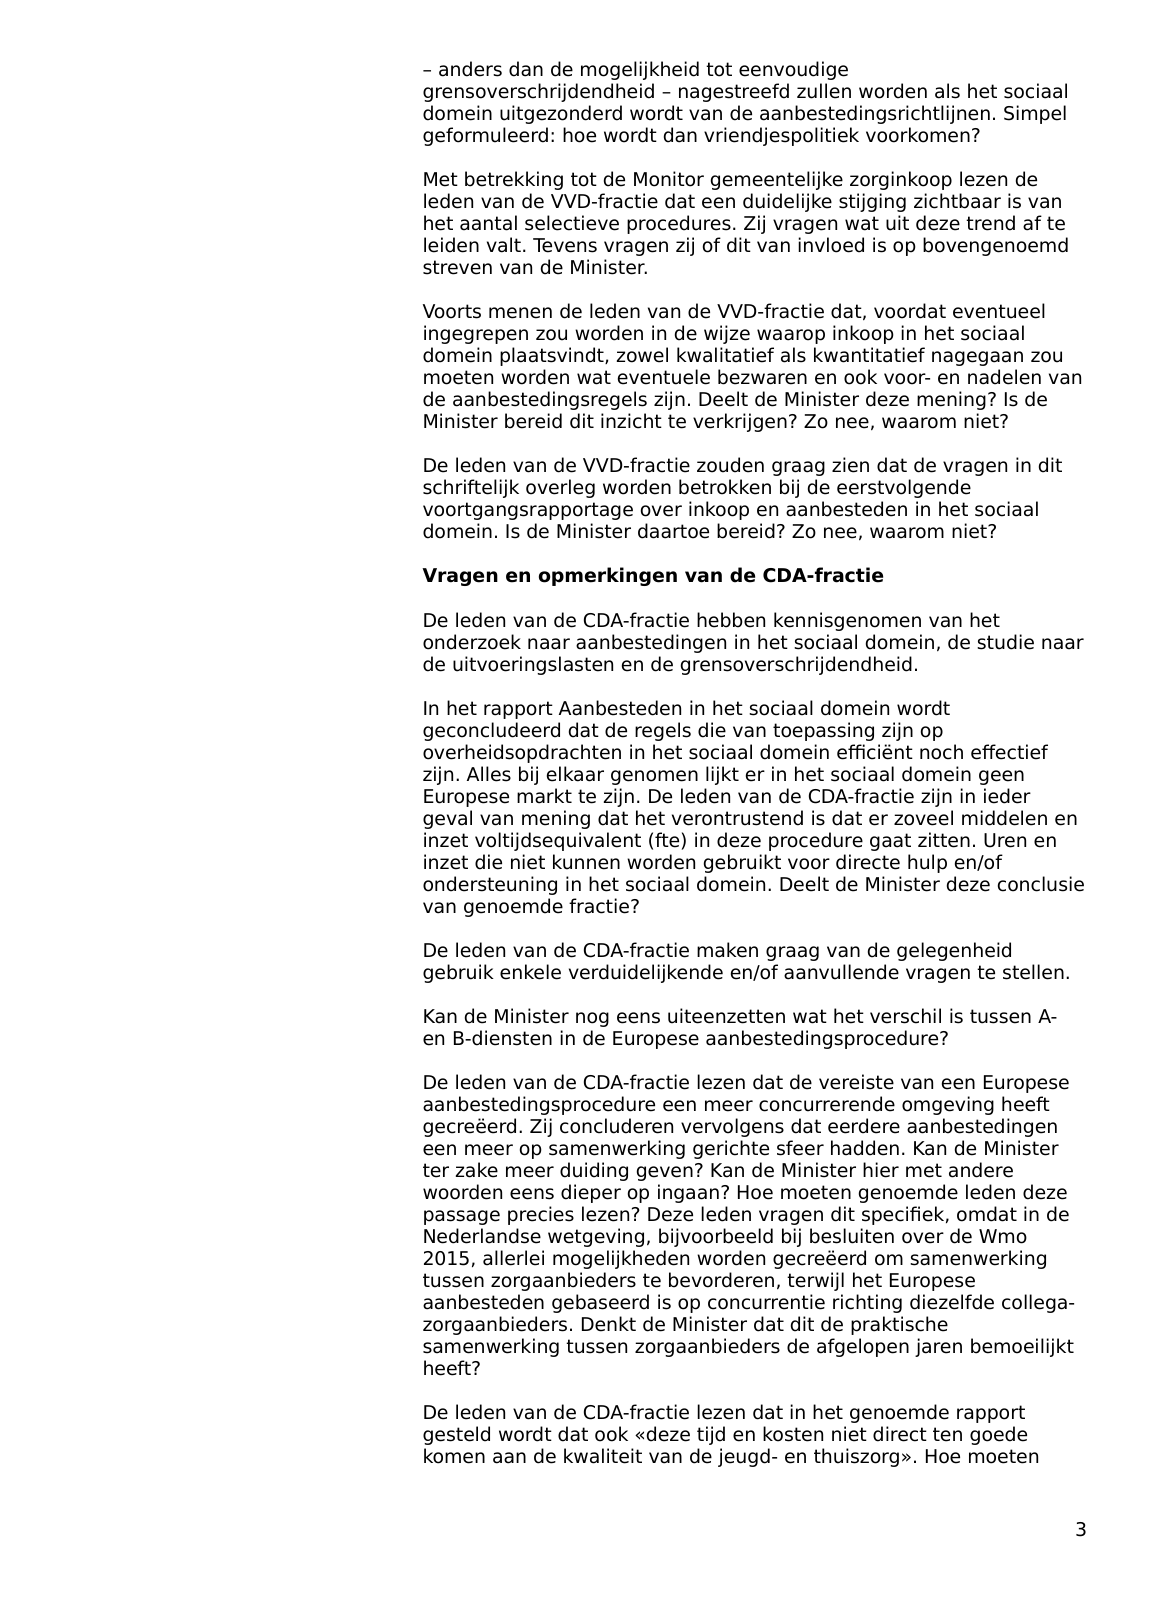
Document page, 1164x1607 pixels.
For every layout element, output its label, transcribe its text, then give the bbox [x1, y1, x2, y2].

text Voorts menen de leden van de VVD-fractie dat, voordat eventueel ingegrepen zou worden in de wijze waarop inkoop in het sociaal domein plaatsvindt, zowel kwalitatief als kwantitatief nagegaan zou moeten worden wat eventuele bezwaren en ook voor- en nadelen van de aanbestedingsregels zijn. Deelt de Minister deze mening? Is de Minister bereid dit inzicht te verkrijgen? Zo nee, waarom niet? [422, 301, 1087, 433]
text In het rapport Aanbesteden in het sociaal domein wordt geconcludeerd dat de regels die van toepassing zijn op overheidsopdrachten in het sociaal domein efficiënt noch effectief zijn. Alles bij elkaar genomen lijkt er in het sociaal domein geen Europese markt te zijn. De leden van de CDA-fractie zijn in ieder geval van mening dat het verontrustend is dat er zoveel middelen en inzet voltijdsequivalent (fte) in deze procedure gaat zitten. Uren en inzet die niet kunnen worden gebruikt voor directe hulp en/of ondersteuning in het sociaal domein. Deelt de Minister deze conclusie van genoemde fractie? [422, 698, 1087, 917]
subtitle Vragen en opmerkingen van de CDA-fractie [422, 565, 1087, 587]
text De leden van de VVD-fractie zouden graag zien dat de vragen in dit schriftelijk overleg worden betrokken bij de eerstvolgende voortgangsrapportage over inkoop en aanbesteden in het sociaal domein. Is de Minister daartoe bereid? Zo nee, waarom niet? [422, 455, 1087, 543]
text De leden van de CDA-fractie lezen dat de vereiste van een Europese aanbestedingsprocedure een meer concurrerende omgeving heeft gecreëerd. Zij concluderen vervolgens dat eerdere aanbestedingen een meer op samenwerking gerichte sfeer hadden. Kan de Minister ter zake meer duiding geven? Kan de Minister hier met andere woorden eens dieper op ingaan? Hoe moeten genoemde leden deze passage precies lezen? Deze leden vragen dit specifiek, omdat in de Nederlandse wetgeving, bijvoorbeeld bij besluiten over de Wmo 2015, allerlei mogelijkheden worden gecreëerd om samenwerking tussen zorgaanbieders te bevorderen, terwijl het Europese aanbesteden gebaseerd is op concurrentie richting diezelfde collega-zorgaanbieders. Denkt de Minister dat dit de praktische samenwerking tussen zorgaanbieders de afgelopen jaren bemoeilijkt heeft? [422, 1072, 1087, 1380]
text De leden van de CDA-fractie lezen dat in het genoemde rapport gesteld wordt dat ook «deze tijd en kosten niet direct ten goede komen aan de kwaliteit van de jeugd- en thuiszorg». Hoe moeten [422, 1402, 1087, 1468]
text De leden van de CDA-fractie hebben kennisgenomen van het onderzoek naar aanbestedingen in het sociaal domein, de studie naar de uitvoeringslasten en de grensoverschrijdendheid. [422, 609, 1087, 676]
text – anders dan de mogelijkheid tot eenvoudige grensoverschrijdendheid – nagestreefd zullen worden als het sociaal domein uitgezonderd wordt van de aanbestedingsrichtlijnen. Simpel geformuleerd: hoe wordt dan vriendjespolitiek voorkomen? [422, 59, 1087, 147]
text Met betrekking tot de Monitor gemeentelijke zorginkoop lezen de leden van de VVD-fractie dat een duidelijke stijging zichtbaar is van het aantal selectieve procedures. Zij vragen wat uit deze trend af te leiden valt. Tevens vragen zij of dit van invloed is op bovengenoemd streven van de Minister. [422, 169, 1087, 279]
text Kan de Minister nog eens uiteenzetten wat het verschil is tussen A- en B-diensten in de Europese aanbestedingsprocedure? [422, 1006, 1087, 1050]
text De leden van de CDA-fractie maken graag van de gelegenheid gebruik enkele verduidelijkende en/of aanvullende vragen te stellen. [422, 940, 1087, 984]
